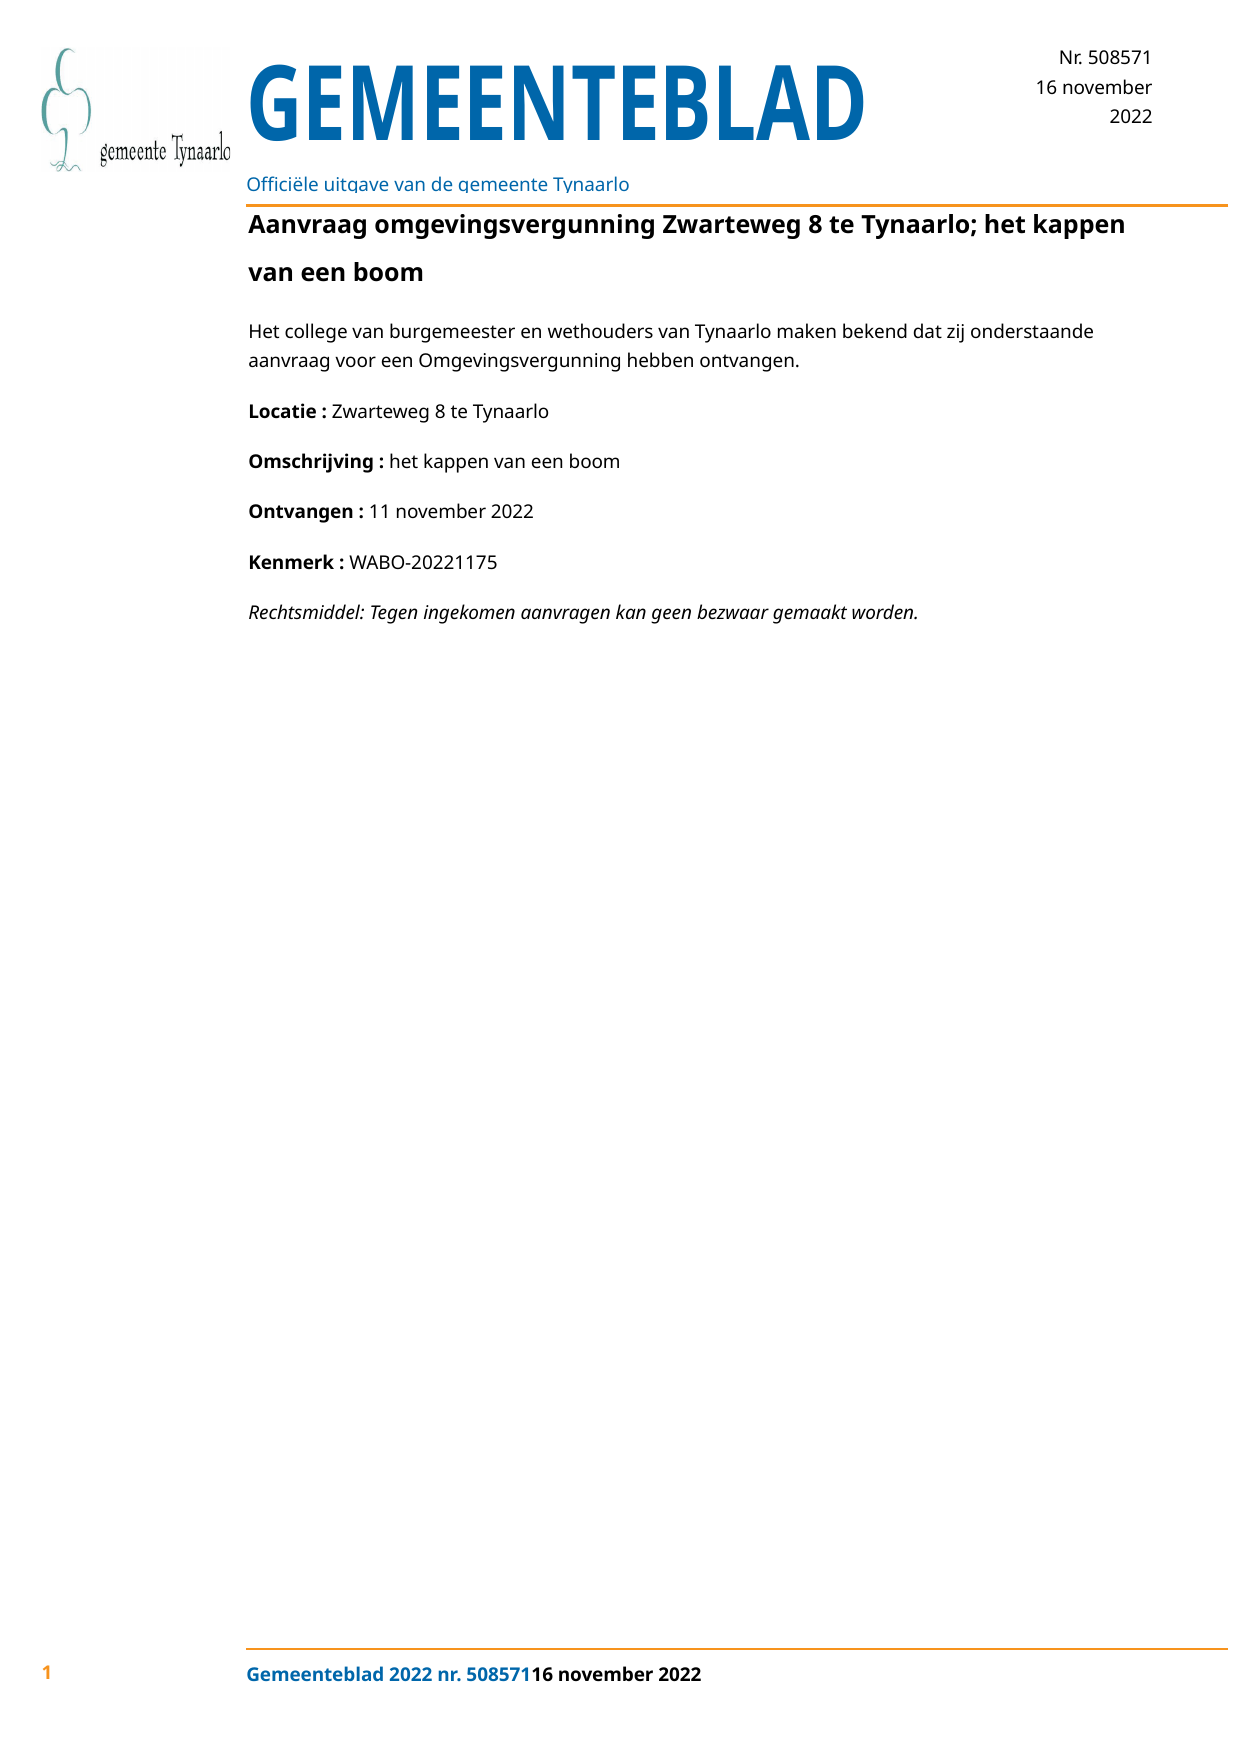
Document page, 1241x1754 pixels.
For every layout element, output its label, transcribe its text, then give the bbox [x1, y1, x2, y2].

text Locatie : Zwarteweg 8 te Tynaarlo [248, 398, 1152, 424]
text Het college van burgemeester en wethouders van Tynaarlo maken bekend dat zij onderstaande aanvraag voor een Omgevingsvergunning hebben ontvangen. [248, 318, 1152, 373]
text Aanvraag omgevingsvergunning Zwarteweg 8 te Tynaarlo; het kappen van een boom [248, 207, 1152, 288]
text Ontvangen : 11 november 2022 [248, 499, 1152, 524]
text Kenmerk : WABO-20221175 [248, 549, 1152, 575]
text Rechtsmiddel: Tegen ingekomen aanvragen kan geen bezwaar gemaakt worden. [248, 599, 1152, 625]
text Omschrijving : het kappen van een boom [248, 448, 1152, 474]
picture [41, 47, 231, 172]
